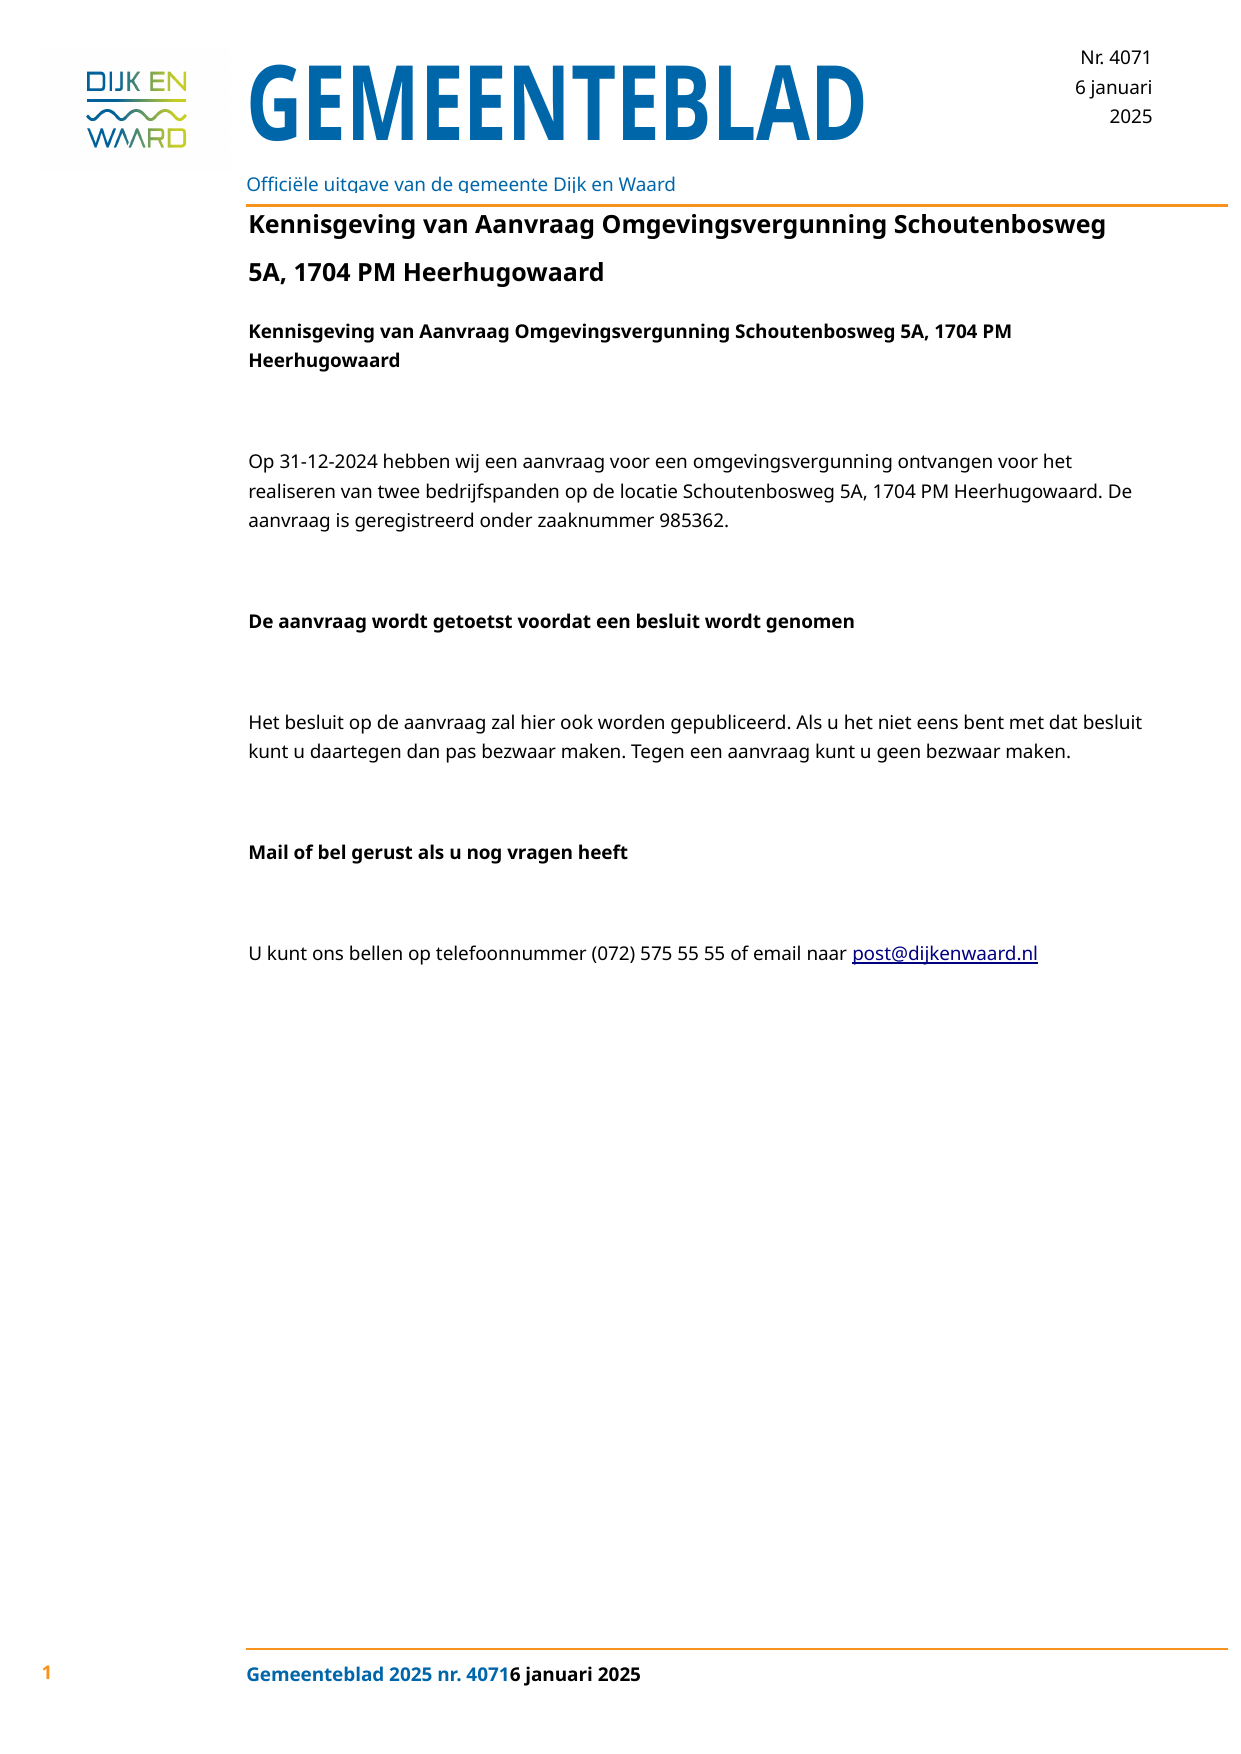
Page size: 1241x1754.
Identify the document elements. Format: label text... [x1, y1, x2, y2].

text Kennisgeving van Aanvraag Omgevingsvergunning Schoutenbosweg 5A, 1704 PM Heerhugowaard [248, 207, 1152, 288]
text Het besluit op de aanvraag zal hier ook worden gepubliceerd. Als u het niet eens bent met dat besluit kunt u daartegen dan pas bezwaar maken. Tegen een aanvraag kunt u geen bezwaar maken. [248, 709, 1152, 764]
text Kennisgeving van Aanvraag Omgevingsvergunning Schoutenbosweg 5A, 1704 PM Heerhugowaard [248, 318, 1152, 373]
text Mail of bel gerust als u nog vragen heeft [248, 839, 1152, 865]
text Op 31-12-2024 hebben wij een aanvraag voor een omgevingsvergunning ontvangen voor het realiseren van twee bedrijfspanden op de locatie Schoutenbosweg 5A, 1704 PM Heerhugowaard. De aanvraag is geregistreerd onder zaaknummer 985362. [248, 448, 1152, 533]
picture [41, 47, 231, 172]
text De aanvraag wordt getoetst voordat een besluit wordt genomen [248, 608, 1152, 634]
text U kunt ons bellen op telefoonnummer (072) 575 55 55 of email naar post@dijkenwaard.nl [248, 940, 1152, 966]
